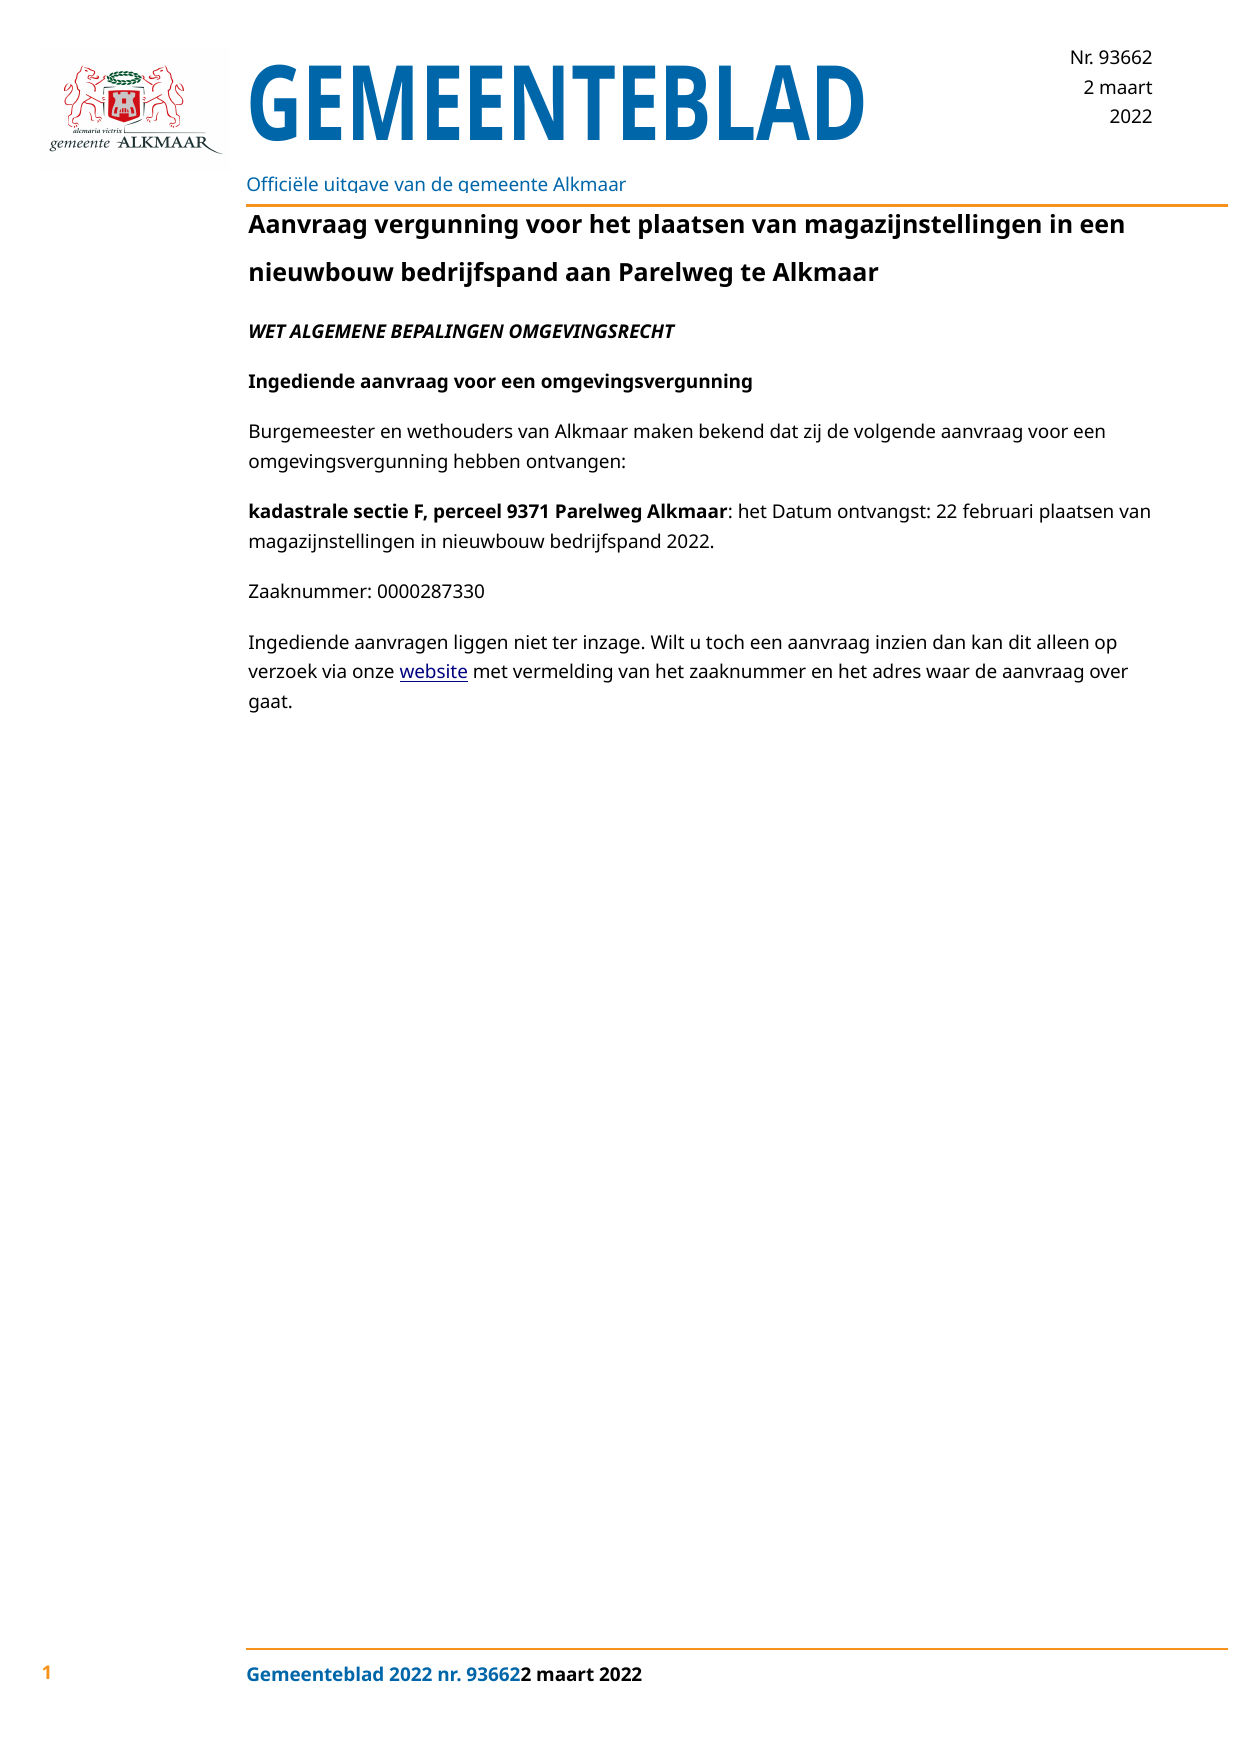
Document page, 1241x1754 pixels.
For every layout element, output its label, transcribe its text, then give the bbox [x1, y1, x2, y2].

text Zaaknummer: 0000287330 [248, 579, 1152, 604]
text Ingediende aanvraag voor een omgevingsvergunning [248, 368, 1152, 394]
text Burgemeester en wethouders van Alkmaar maken bekend dat zij de volgende aanvraag voor een omgevingsvergunning hebben ontvangen: [248, 419, 1152, 474]
text WET ALGEMENE BEPALINGEN OMGEVINGSRECHT [248, 318, 1152, 344]
text Ingediende aanvragen liggen niet ter inzage. Wilt u toch een aanvraag inzien dan kan dit alleen op verzoek via onze website met vermelding van het zaaknummer en het adres waar de aanvraag over gaat. [248, 629, 1152, 714]
text Aanvraag vergunning voor het plaatsen van magazijnstellingen in een nieuwbouw bedrijfspand aan Parelweg te Alkmaar [248, 207, 1152, 288]
picture [41, 47, 231, 172]
text kadastrale sectie F, perceel 9371 Parelweg Alkmaar: het Datum ontvangst: 22 februari plaatsen van magazijnstellingen in nieuwbouw bedrijfspand 2022. [248, 499, 1152, 554]
